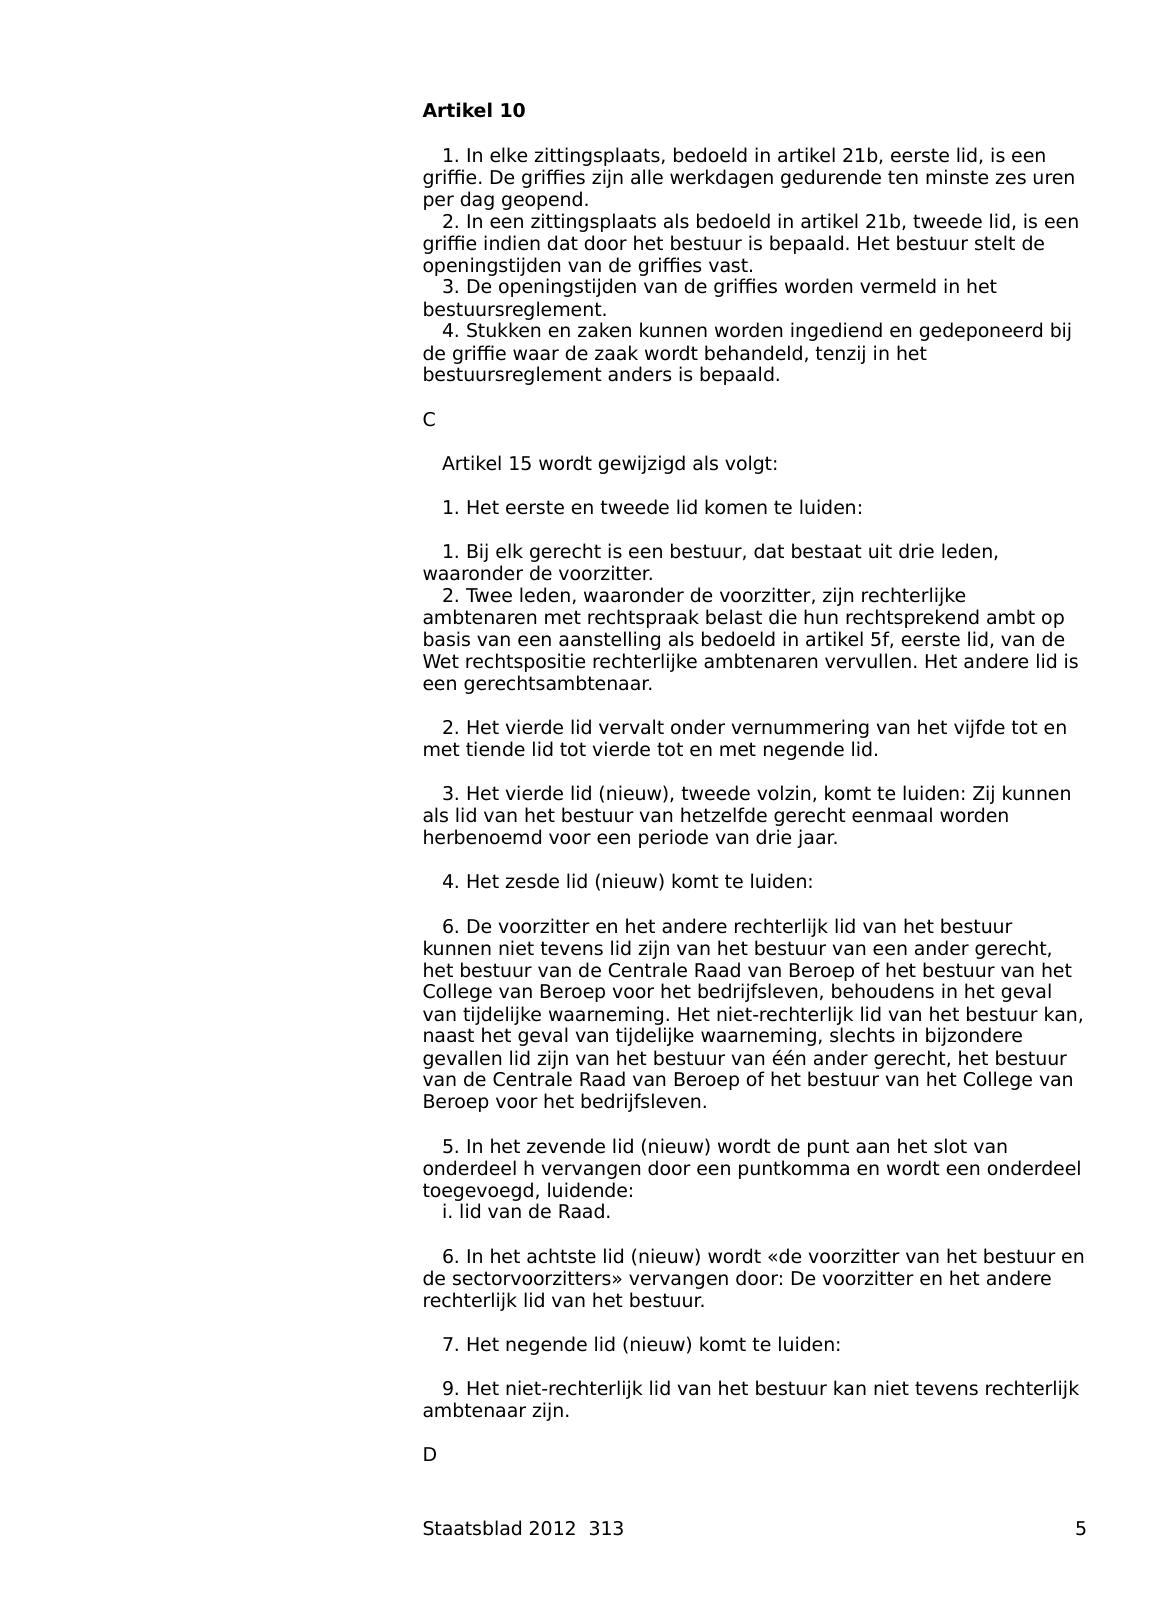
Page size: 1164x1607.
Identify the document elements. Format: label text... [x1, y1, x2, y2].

text 6. De voorzitter en het andere rechterlijk lid van het bestuur kunnen niet tevens lid zijn van het bestuur van een ander gerecht, het bestuur van de Centrale Raad van Beroep of het bestuur van het College van Beroep voor het bedrijfsleven, behoudens in het geval van tijdelijke waarneming. Het niet-rechterlijk lid van het bestuur kan, naast het geval van tijdelijke waarneming, slechts in bijzondere gevallen lid zijn van het bestuur van één ander gerecht, het bestuur van de Centrale Raad van Beroep of het bestuur van het College van Beroep voor het bedrijfsleven. [422, 916, 1087, 1113]
text 4. Het zesde lid (nieuw) komt te luiden: [422, 871, 1087, 893]
text 7. Het negende lid (nieuw) komt te luiden: [422, 1334, 1087, 1356]
text 6. In het achtste lid (nieuw) wordt «de voorzitter van het bestuur en de sectorvoorzitters» vervangen door: De voorzitter en het andere rechterlijk lid van het bestuur. [422, 1246, 1087, 1312]
text 3. De openingstijden van de griffies worden vermeld in het bestuursreglement. [422, 276, 1087, 320]
text 1. Bij elk gerecht is een bestuur, dat bestaat uit drie leden, waaronder de voorzitter. [422, 541, 1087, 585]
text 3. Het vierde lid (nieuw), tweede volzin, komt te luiden: Zij kunnen als lid van het bestuur van hetzelfde gerecht eenmaal worden herbenoemd voor een periode van drie jaar. [422, 783, 1087, 849]
text 1. Het eerste en tweede lid komen te luiden: [422, 497, 1087, 519]
text 2. Het vierde lid vervalt onder vernummering van het vijfde tot en met tiende lid tot vierde tot en met negende lid. [422, 717, 1087, 761]
text 1. In elke zittingsplaats, bedoeld in artikel 21b, eerste lid, is een griffie. De griffies zijn alle werkdagen gedurende ten minste zes uren per dag geopend. [422, 144, 1087, 211]
text 2. In een zittingsplaats als bedoeld in artikel 21b, tweede lid, is een griffie indien dat door het bestuur is bepaald. Het bestuur stelt de openingstijden van de griffies vast. [422, 211, 1087, 276]
text 4. Stukken en zaken kunnen worden ingediend en gedeponeerd bij de griffie waar de zaak wordt behandeld, tenzij in het bestuursreglement anders is bepaald. [422, 320, 1087, 386]
text 2. Twee leden, waaronder de voorzitter, zijn rechterlijke ambtenaren met rechtspraak belast die hun rechtsprekend ambt op basis van een aanstelling als bedoeld in artikel 5f, eerste lid, van de Wet rechtspositie rechterlijke ambtenaren vervullen. Het andere lid is een gerechtsambtenaar. [422, 585, 1087, 695]
text D [422, 1444, 1087, 1466]
text i. lid van de Raad. [422, 1201, 1087, 1223]
text 5. In het zevende lid (nieuw) wordt de punt aan het slot van onderdeel h vervangen door een puntkomma en wordt een onderdeel toegevoegd, luidende: [422, 1136, 1087, 1201]
subtitle Artikel 10 [422, 100, 1087, 122]
text 9. Het niet-rechterlijk lid van het bestuur kan niet tevens rechterlijk ambtenaar zijn. [422, 1378, 1087, 1422]
text C [422, 408, 1087, 431]
text Artikel 15 wordt gewijzigd als volgt: [422, 453, 1087, 475]
